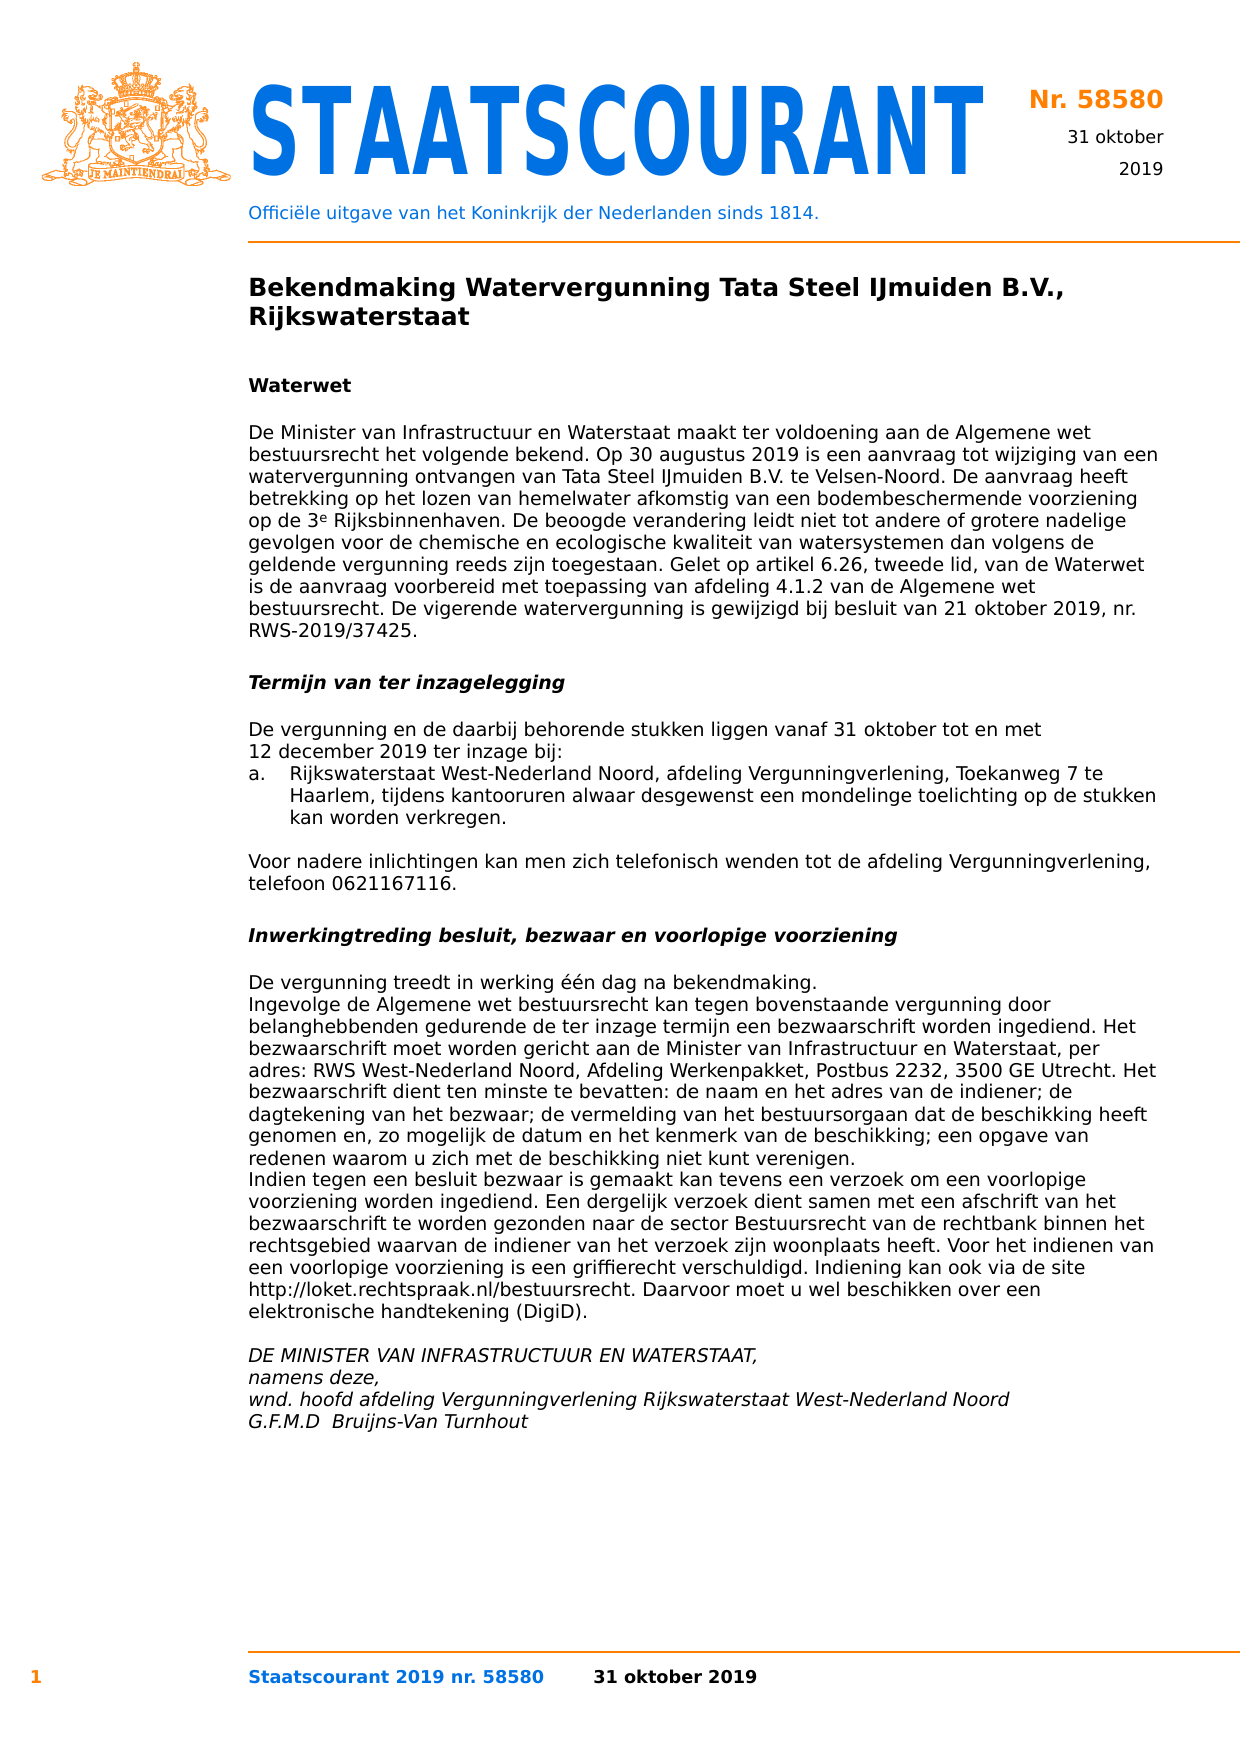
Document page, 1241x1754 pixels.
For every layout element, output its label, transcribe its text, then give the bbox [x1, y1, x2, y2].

table_header Nr. 58580 [998, 62, 1240, 121]
text Indien tegen een besluit bezwaar is gemaakt kan tevens een verzoek om een voorlopige voorziening worden ingediend. Een dergelijk verzoek dient samen met een afschrift van het bezwaarschrift te worden gezonden naar de sector Bestuursrecht van de rechtbank binnen het rechtsgebied waarvan de indiener van het verzoek zijn woonplaats heeft. Voor het indienen van een voorlopige voorziening is een griffierecht verschuldigd. Indiening kan ook via de site http://loket.rechtspraak.nl/bestuursrecht. Daarvoor moet u wel beschikken over een elektronische handtekening (DigiD). [248, 1169, 1163, 1323]
text De vergunning en de daarbij behorende stukken liggen vanaf 31 oktober tot en met 12 december 2019 ter inzage bij: [248, 719, 1163, 763]
text Voor nadere inlichtingen kan men zich telefonisch wenden tot de afdeling Vergunningverlening, telefoon 0621167116. [248, 851, 1163, 894]
text a. Rijkswaterstaat West-Nederland Noord, afdeling Vergunningverlening, Toekanweg 7 te Haarlem, tijdens kantooruren alwaar desgewenst een mondelinge toelichting op de stukken kan worden verkregen. [248, 763, 1163, 829]
picture [41, 62, 231, 186]
subtitle Waterwet [248, 375, 1163, 397]
table_cell Officiële uitgave van het Koninkrijk der Nederlanden sinds 1814. [248, 203, 1240, 241]
text Ingevolge de Algemene wet bestuursrecht kan tegen bovenstaande vergunning door belanghebbenden gedurende de ter inzage termijn een bezwaarschrift worden ingediend. Het bezwaarschrift moet worden gericht aan de Minister van Infrastructuur en Waterstaat, per adres: RWS West-Nederland Noord, Afdeling Werkenpakket, Postbus 2232, 3500 GE Utrecht. Het bezwaarschrift dient ten minste te bevatten: de naam en het adres van de indiener; de dagtekening van het bezwaar; de vermelding van het bestuursorgaan dat de beschikking heeft genomen en, zo mogelijk de datum en het kenmerk van de beschikking; een opgave van redenen waarom u zich met de beschikking niet kunt verenigen. [248, 993, 1163, 1169]
subtitle Bekendmaking Watervergunning Tata Steel IJmuiden B.V., Rijkswaterstaat [248, 273, 1163, 331]
text DE MINISTER VAN INFRASTRUCTUUR EN WATERSTAAT, namens deze, wnd. hoofd afdeling Vergunningverlening Rijkswaterstaat West-Nederland Noord G.F.M.D Bruijns-Van Turnhout [248, 1345, 1163, 1433]
table_cell 31 oktober [998, 121, 1240, 153]
text De Minister van Infrastructuur en Waterstaat maakt ter voldoening aan de Algemene wet bestuursrecht het volgende bekend. Op 30 augustus 2019 is een aanvraag tot wijziging van een watervergunning ontvangen van Tata Steel IJmuiden B.V. te Velsen-Noord. De aanvraag heeft betrekking op het lozen van hemelwater afkomstig van een bodembeschermende voorziening op de 3e Rijksbinnenhaven. De beoogde verandering leidt niet tot andere of grotere nadelige gevolgen voor de chemische en ecologische kwaliteit van watersystemen dan volgens de geldende vergunning reeds zijn toegestaan. Gelet op artikel 6.26, tweede lid, van de Waterwet is de aanvraag voorbereid met toepassing van afdeling 4.1.2 van de Algemene wet bestuursrecht. De vigerende watervergunning is gewijzigd bij besluit van 21 oktober 2019, nr. RWS-2019/37425. [248, 422, 1163, 642]
subtitle Inwerkingtreding besluit, bezwaar en voorlopige voorziening [248, 924, 1163, 947]
table_header [25, 62, 248, 241]
subtitle Termijn van ter inzagelegging [248, 672, 1163, 694]
table_cell 2019 [998, 153, 1240, 203]
text De vergunning treedt in werking één dag na bekendmaking. [248, 972, 1163, 993]
table_header STAATSCOURANT [248, 62, 998, 203]
